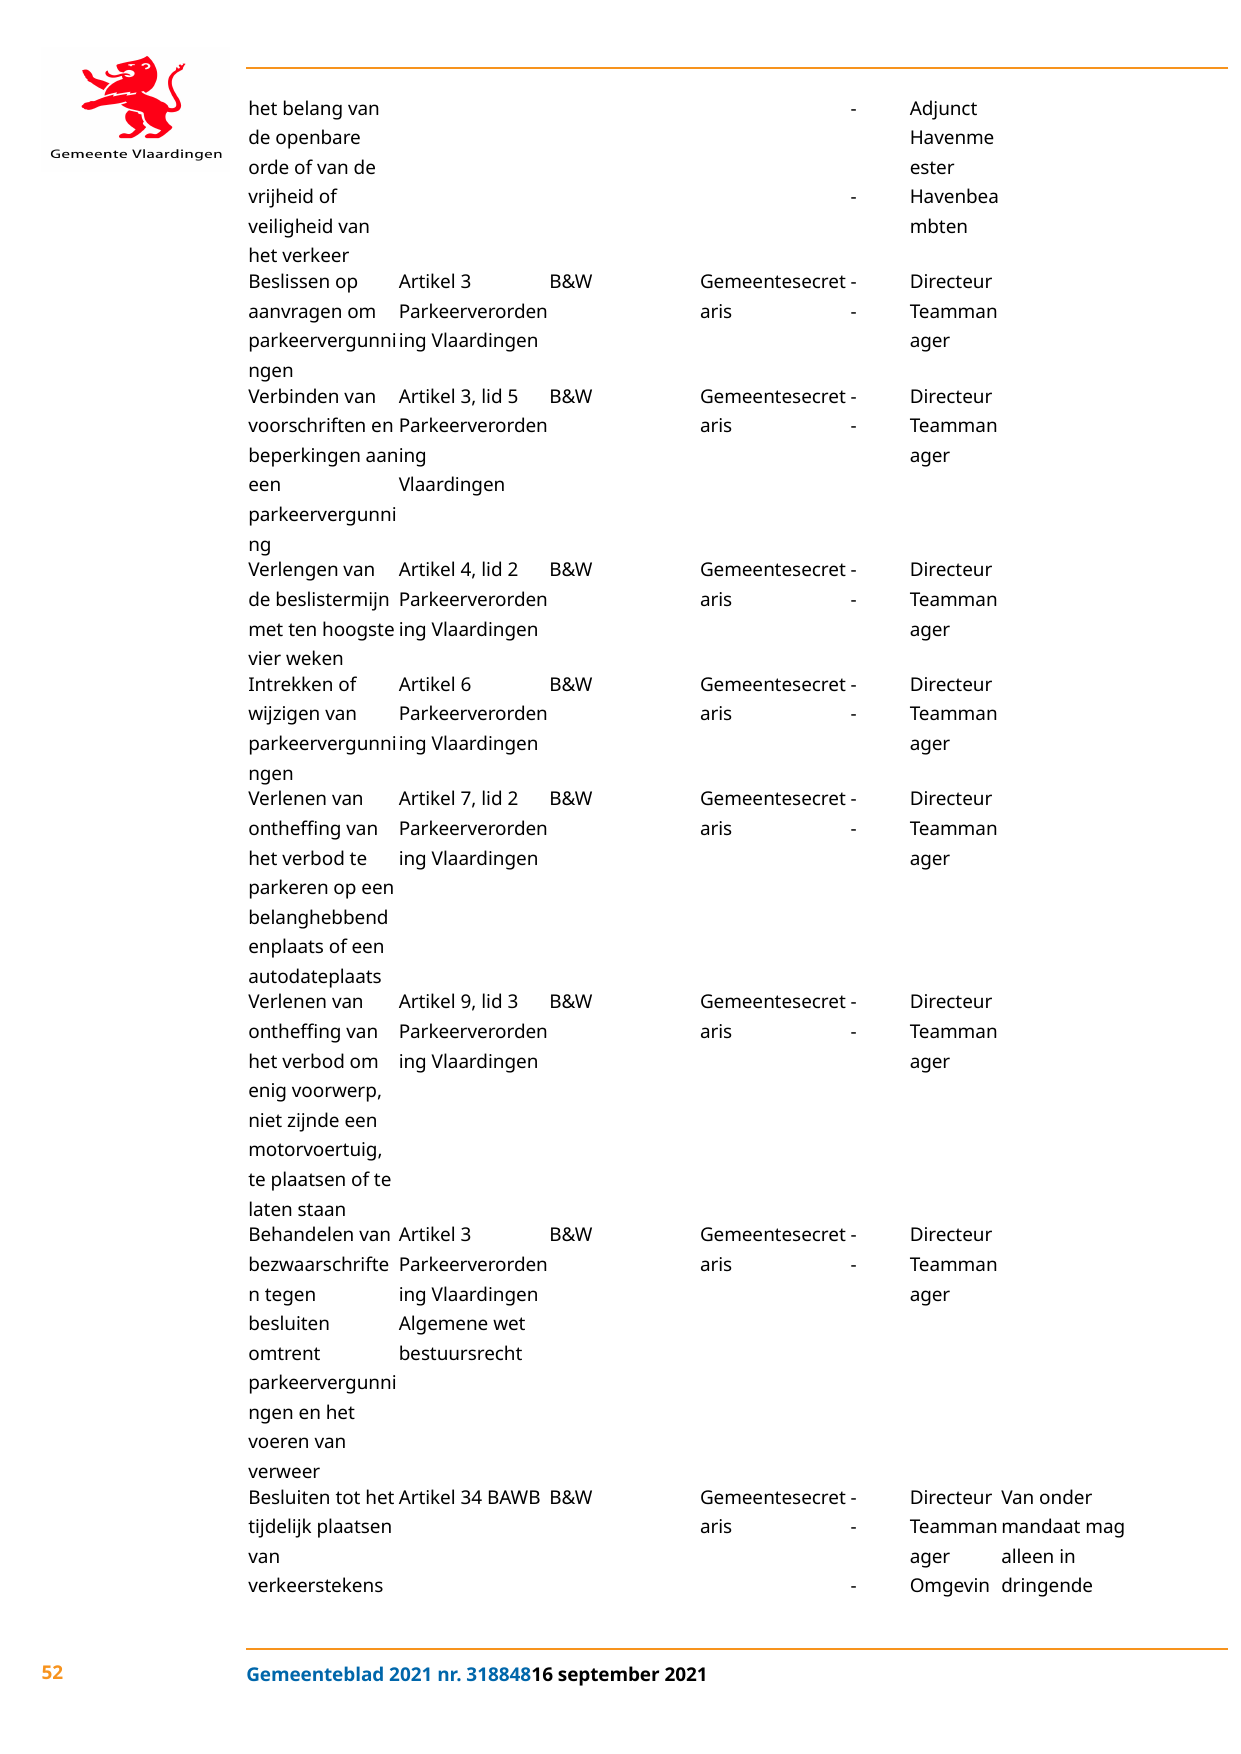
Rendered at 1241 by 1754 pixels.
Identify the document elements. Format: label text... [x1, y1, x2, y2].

table_cell Intrekken of wijzigen van parkeervergunningen [248, 671, 398, 786]
table_cell Verlenen van ontheffing van het verbod te parkeren op een belanghebbendenplaats of een autodateplaats [248, 786, 398, 989]
table_cell Artikel 4, lid 2 Parkeerverordening Vlaardingen [399, 557, 549, 671]
table_cell Artikel 3 Parkeerverordening Vlaardingen Algemene wet bestuursrecht [399, 1222, 549, 1484]
table_cell [1001, 269, 1152, 383]
table_cell Directeur Teammanager [850, 269, 1001, 383]
table_cell Directeur Teammanager [850, 557, 1001, 671]
table_cell Directeur Teammanager [850, 1222, 1001, 1484]
table_cell Verlenen van ontheffing van het verbod om enig voorwerp, niet zijnde een motorvoertuig, te plaatsen of te laten staan [248, 989, 398, 1222]
table_cell [1001, 989, 1152, 1222]
table_cell Artikel 34 BAWB [399, 1484, 549, 1598]
table_cell Van onder mandaat mag alleen in dringende [1001, 1484, 1152, 1598]
table_cell Gemeentesecretaris [700, 989, 850, 1222]
table_cell Artikel 3, lid 5 Parkeerverordening Vlaardingen [399, 383, 549, 557]
table_cell B&W [549, 989, 700, 1222]
table_cell Gemeentesecretaris [700, 786, 850, 989]
table_cell Artikel 7, lid 2 Parkeerverordening Vlaardingen [399, 786, 549, 989]
picture [41, 47, 231, 172]
table_cell B&W [549, 383, 700, 557]
table_cell Gemeentesecretaris [700, 671, 850, 786]
table_cell [399, 95, 549, 268]
table_cell Gemeentesecretaris [700, 383, 850, 557]
table_cell Verlengen van de beslistermijn met ten hoogste vier weken [248, 557, 398, 671]
table_cell Verbinden van voorschriften en beperkingen aan een parkeervergunning [248, 383, 398, 557]
table_cell B&W [549, 557, 700, 671]
table_cell Gemeentesecretaris [700, 1484, 850, 1598]
table_cell Directeur Teammanager [850, 671, 1001, 786]
table_cell B&W [549, 1222, 700, 1484]
table_cell B&W [549, 671, 700, 786]
table_cell Directeur Teammanager [850, 989, 1001, 1222]
table_cell Artikel 3 Parkeerverordening Vlaardingen [399, 269, 549, 383]
table_cell [700, 95, 850, 268]
table_cell Directeur Teammanager Omgevin [850, 1484, 1001, 1598]
table_cell Artikel 6 Parkeerverordening Vlaardingen [399, 671, 549, 786]
table_cell [549, 95, 700, 268]
table_cell Besluiten tot het tijdelijk plaatsen van verkeerstekens [248, 1484, 398, 1598]
table_cell het belang van de openbare orde of van de vrijheid of veiligheid van het verkeer [248, 95, 398, 268]
table_cell [1001, 786, 1152, 989]
table_cell B&W [549, 786, 700, 989]
table_cell Directeur Teammanager [850, 383, 1001, 557]
table_cell Artikel 9, lid 3 Parkeerverordening Vlaardingen [399, 989, 549, 1222]
table_cell [1001, 95, 1152, 268]
table_cell B&W [549, 269, 700, 383]
table_cell Adjunct Havenmeester Havenbeambten [850, 95, 1001, 268]
table_cell B&W [549, 1484, 700, 1598]
table_cell Gemeentesecretaris [700, 557, 850, 671]
table_cell Beslissen op aanvragen om parkeervergunningen [248, 269, 398, 383]
table_cell [1001, 671, 1152, 786]
table_cell [1001, 1222, 1152, 1484]
table_cell Gemeentesecretaris [700, 1222, 850, 1484]
table_cell Behandelen van bezwaarschriften tegen besluiten omtrent parkeervergunningen en het voeren van verweer [248, 1222, 398, 1484]
table_cell [1001, 383, 1152, 557]
table_cell Gemeentesecretaris [700, 269, 850, 383]
table_cell Directeur Teammanager [850, 786, 1001, 989]
table_cell [1001, 557, 1152, 671]
